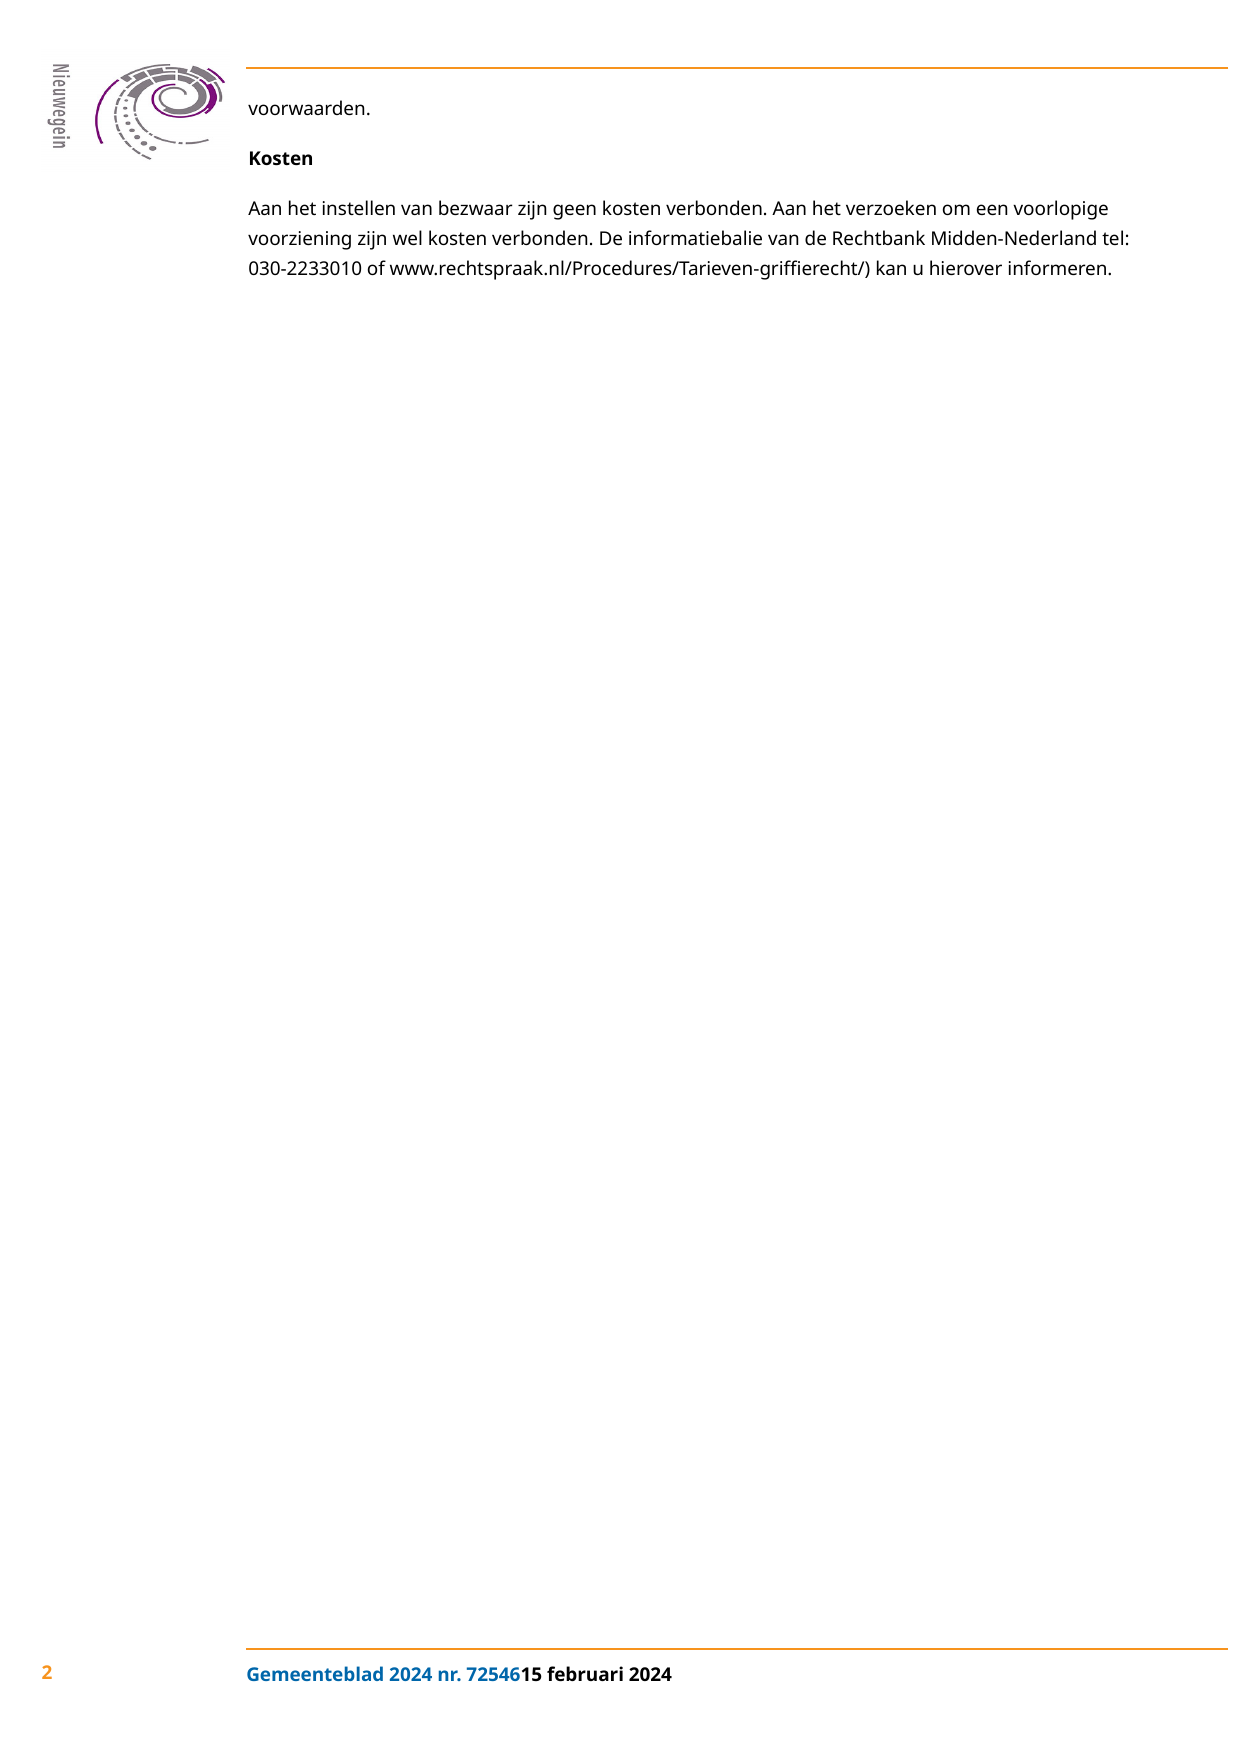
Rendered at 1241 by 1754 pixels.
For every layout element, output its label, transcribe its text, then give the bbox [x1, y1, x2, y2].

picture [41, 47, 231, 172]
text Aan het instellen van bezwaar zijn geen kosten verbonden. Aan het verzoeken om een voorlopige voorziening zijn wel kosten verbonden. De informatiebalie van de Rechtbank Midden-Nederland tel: 030-2233010 of www.rechtspraak.nl/Procedures/Tarieven-griffierecht/) kan u hierover informeren. [248, 196, 1152, 281]
text voorwaarden. [248, 95, 1152, 121]
text Kosten [248, 145, 1152, 171]
